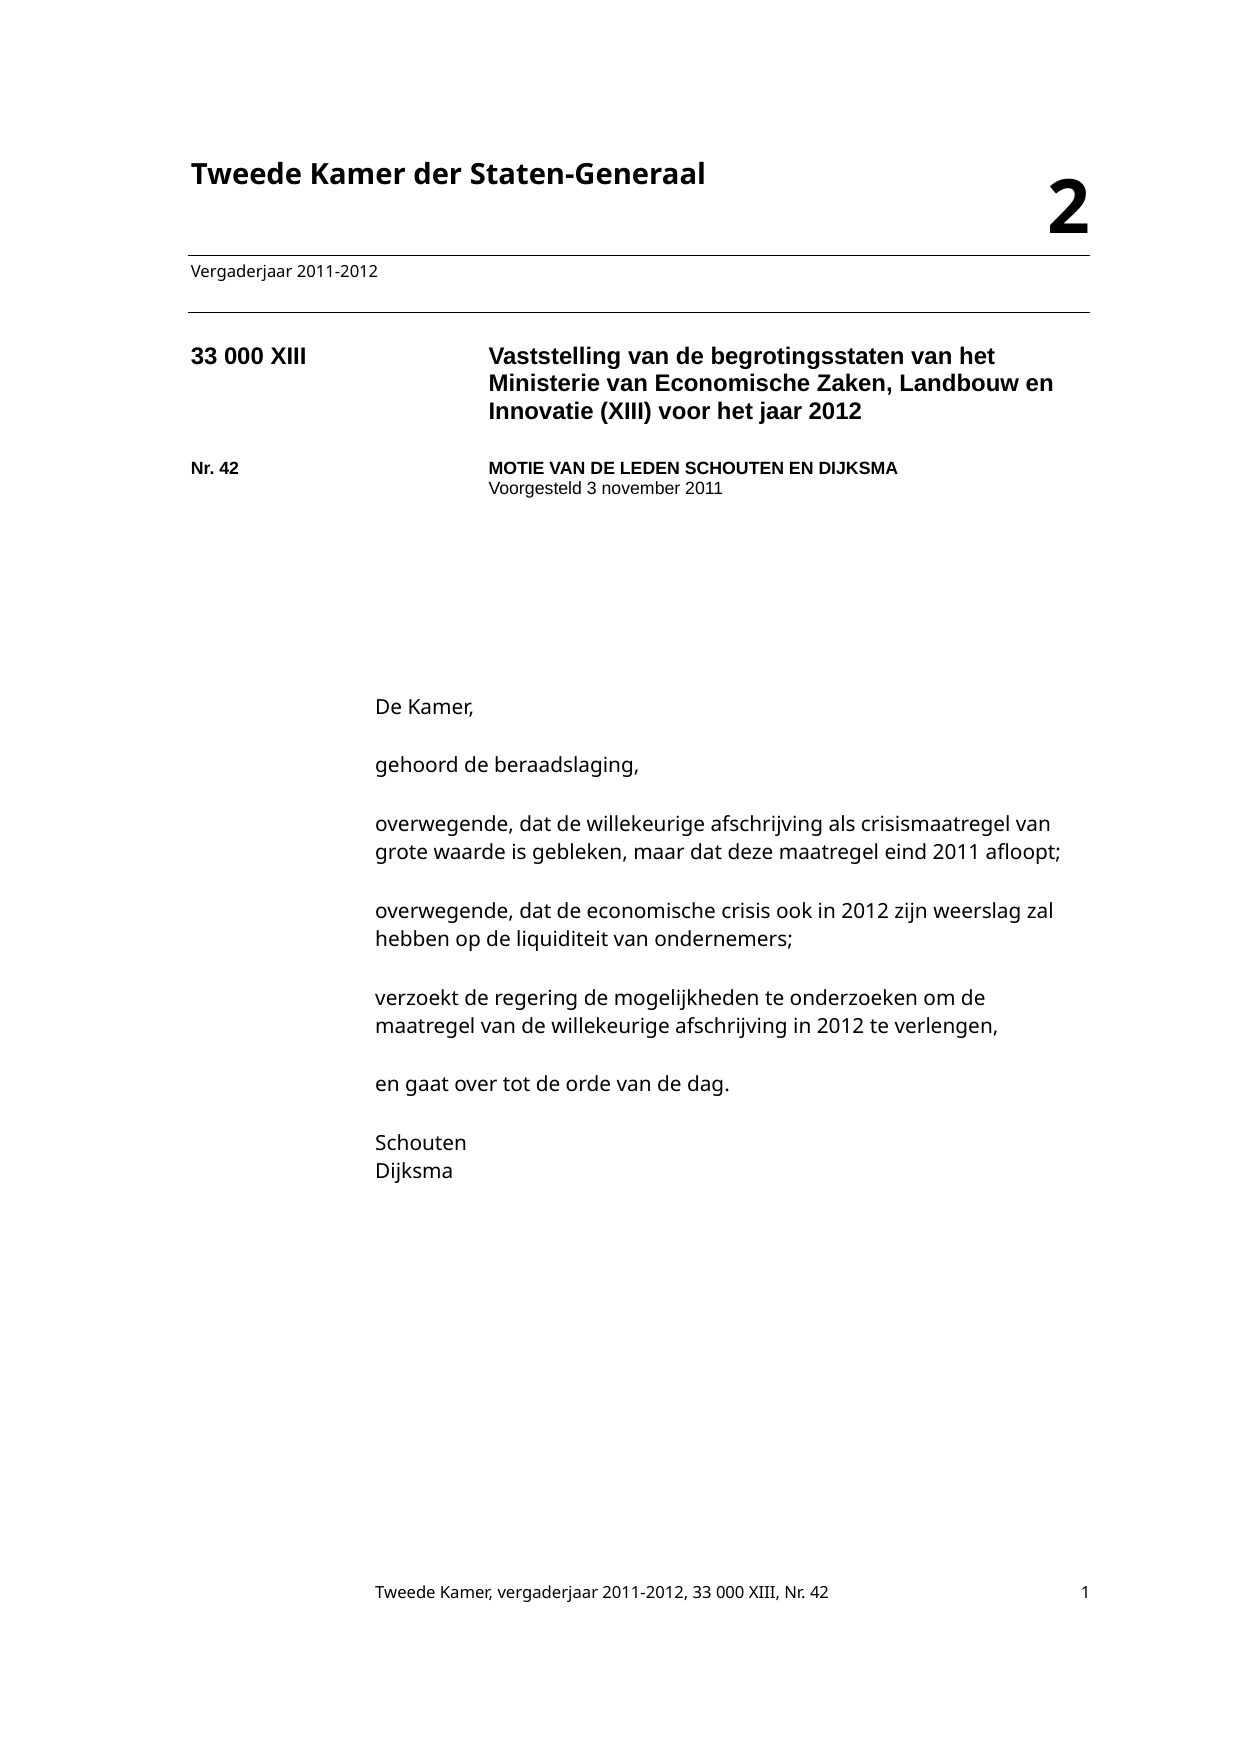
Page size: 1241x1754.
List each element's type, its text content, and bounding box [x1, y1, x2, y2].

table_cell [485, 256, 1090, 312]
table_cell [485, 313, 1090, 339]
text verzoekt de regering de mogelijkheden te onderzoeken om de maatregel van de willekeurige afschrijving in 2012 te verlengen, [375, 983, 1090, 1039]
text en gaat over tot de orde van de dag. [375, 1069, 1090, 1098]
text overwegende, dat de economische crisis ook in 2012 zijn weerslag zal hebben op de liquiditeit van ondernemers; [375, 896, 1090, 953]
table_cell [188, 313, 485, 339]
text gehoord de beraadslaging, [375, 751, 1090, 779]
text Schouten [375, 1128, 1090, 1156]
text overwegende, dat de willekeurige afschrijving als crisismaatregel van grote waarde is gebleken, maar dat deze maatregel eind 2011 afloopt; [375, 809, 1090, 866]
table_cell Vergaderjaar 2011-2012 [188, 256, 485, 312]
table_cell MOTIE VAN DE LEDEN SCHOUTEN EN DIJKSMA Voorgesteld 3 november 2011 [485, 455, 1090, 573]
text De Kamer, [375, 692, 1090, 721]
table_cell Nr. 42 [188, 455, 485, 573]
table_cell 33 000 XIII [188, 339, 485, 454]
table_header 2 [910, 150, 1090, 255]
table_cell Vaststelling van de begrotingsstaten van het Ministerie van Economische Zaken, Landbouw en Innovatie (XIII) voor het jaar 2012 [485, 339, 1090, 454]
table_header Tweede Kamer der Staten-Generaal [188, 150, 909, 255]
text Dijksma [375, 1156, 1090, 1185]
